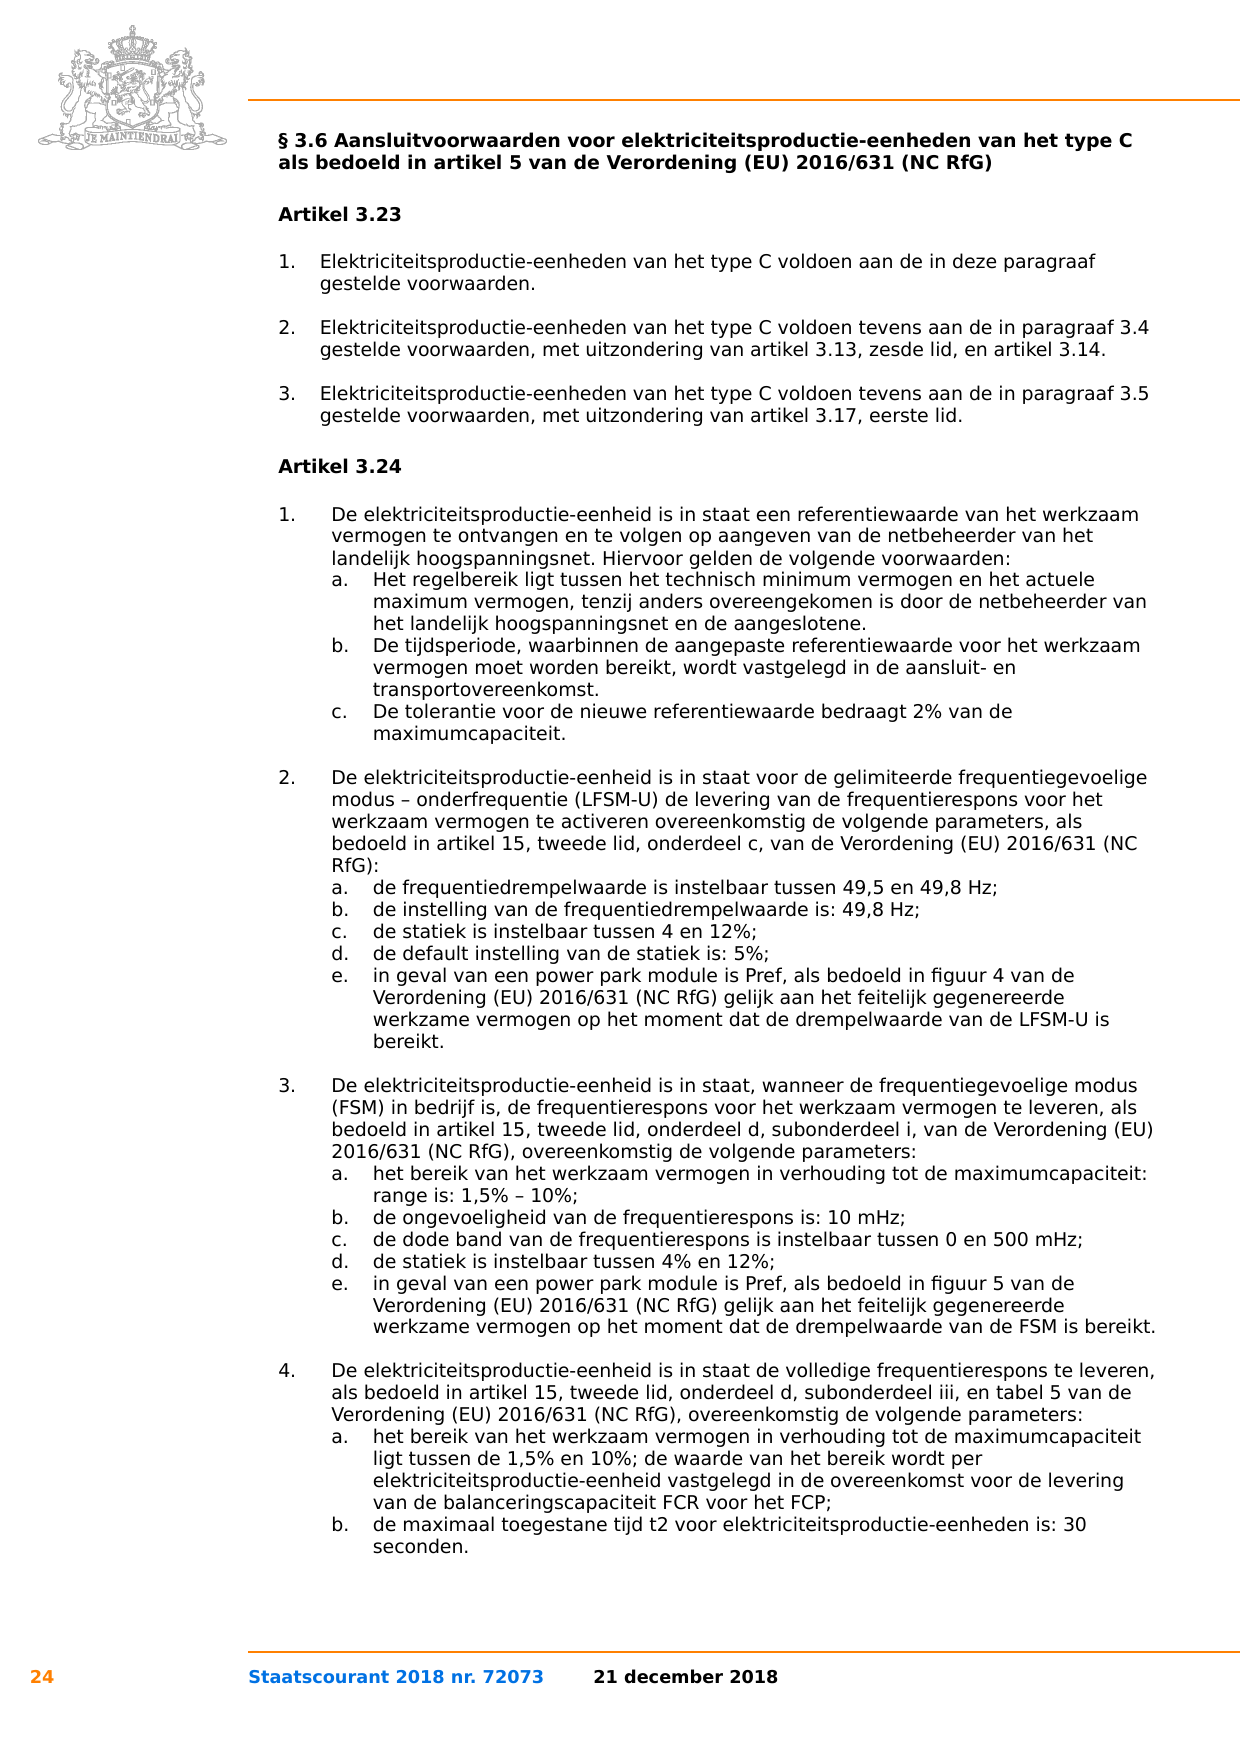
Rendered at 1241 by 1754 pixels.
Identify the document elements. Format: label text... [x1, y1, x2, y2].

text a. het bereik van het werkzaam vermogen in verhouding tot de maximumcapaciteit ligt tussen de 1,5% en 10%; de waarde van het bereik wordt per elektriciteitsproductie-eenheid vastgelegd in de overeenkomst voor de levering van de balanceringscapaciteit FCR voor het FCP; [331, 1426, 1163, 1514]
text b. De tijdsperiode, waarbinnen de aangepaste referentiewaarde voor het werkzaam vermogen moet worden bereikt, wordt vastgelegd in de aansluit- en transportovereenkomst. [331, 635, 1163, 701]
text 1. Elektriciteitsproductie-eenheden van het type C voldoen aan de in deze paragraaf gestelde voorwaarden. [278, 251, 1163, 295]
text 3. De elektriciteitsproductie-eenheid is in staat, wanneer de frequentiegevoelige modus (FSM) in bedrijf is, de frequentierespons voor het werkzaam vermogen te leveren, als bedoeld in artikel 15, tweede lid, onderdeel d, subonderdeel i, van de Verordening (EU) 2016/631 (NC RfG), overeenkomstig de volgende parameters: [278, 1075, 1163, 1163]
text e. in geval van een power park module is Pref, als bedoeld in figuur 4 van de Verordening (EU) 2016/631 (NC RfG) gelijk aan het feitelijk gegenereerde werkzame vermogen op het moment dat de drempelwaarde van de LFSM-U is bereikt. [331, 965, 1163, 1053]
text 2. De elektriciteitsproductie-eenheid is in staat voor de gelimiteerde frequentiegevoelige modus – onderfrequentie (LFSM-U) de levering van de frequentierespons voor het werkzaam vermogen te activeren overeenkomstig de volgende parameters, als bedoeld in artikel 15, tweede lid, onderdeel c, van de Verordening (EU) 2016/631 (NC RfG): [278, 767, 1163, 877]
subtitle Artikel 3.23 [278, 204, 1163, 226]
subtitle § 3.6 Aansluitvoorwaarden voor elektriciteitsproductie-eenheden van het type C als bedoeld in artikel 5 van de Verordening (EU) 2016/631 (NC RfG) [278, 130, 1163, 174]
text a. de frequentiedrempelwaarde is instelbaar tussen 49,5 en 49,8 Hz; [331, 877, 1163, 899]
text b. de instelling van de frequentiedrempelwaarde is: 49,8 Hz; [331, 899, 1163, 921]
text 2. Elektriciteitsproductie-eenheden van het type C voldoen tevens aan de in paragraaf 3.4 gestelde voorwaarden, met uitzondering van artikel 3.13, zesde lid, en artikel 3.14. [278, 317, 1163, 361]
text b. de ongevoeligheid van de frequentierespons is: 10 mHz; [331, 1207, 1163, 1228]
text 3. Elektriciteitsproductie-eenheden van het type C voldoen tevens aan de in paragraaf 3.5 gestelde voorwaarden, met uitzondering van artikel 3.17, eerste lid. [278, 382, 1163, 426]
text 4. De elektriciteitsproductie-eenheid is in staat de volledige frequentierespons te leveren, als bedoeld in artikel 15, tweede lid, onderdeel d, subonderdeel iii, en tabel 5 van de Verordening (EU) 2016/631 (NC RfG), overeenkomstig de volgende parameters: [278, 1360, 1163, 1426]
text c. De tolerantie voor de nieuwe referentiewaarde bedraagt 2% van de maximumcapaciteit. [331, 701, 1163, 745]
text a. Het regelbereik ligt tussen het technisch minimum vermogen en het actuele maximum vermogen, tenzij anders overeengekomen is door de netbeheerder van het landelijk hoogspanningsnet en de aangeslotene. [331, 569, 1163, 635]
subtitle Artikel 3.24 [278, 456, 1163, 478]
text d. de statiek is instelbaar tussen 4% en 12%; [331, 1251, 1163, 1272]
text a. het bereik van het werkzaam vermogen in verhouding tot de maximumcapaciteit: range is: 1,5% – 10%; [331, 1163, 1163, 1207]
text d. de default instelling van de statiek is: 5%; [331, 943, 1163, 965]
text b. de maximaal toegestane tijd t2 voor elektriciteitsproductie-eenheden is: 30 seconden. [331, 1514, 1163, 1558]
text c. de statiek is instelbaar tussen 4 en 12%; [331, 921, 1163, 943]
text 1. De elektriciteitsproductie-eenheid is in staat een referentiewaarde van het werkzaam vermogen te ontvangen en te volgen op aangeven van de netbeheerder van het landelijk hoogspanningsnet. Hiervoor gelden de volgende voorwaarden: [278, 503, 1163, 569]
text e. in geval van een power park module is Pref, als bedoeld in figuur 5 van de Verordening (EU) 2016/631 (NC RfG) gelijk aan het feitelijk gegenereerde werkzame vermogen op het moment dat de drempelwaarde van de FSM is bereikt. [331, 1272, 1163, 1338]
picture [38, 25, 227, 150]
text c. de dode band van de frequentierespons is instelbaar tussen 0 en 500 mHz; [331, 1228, 1163, 1251]
